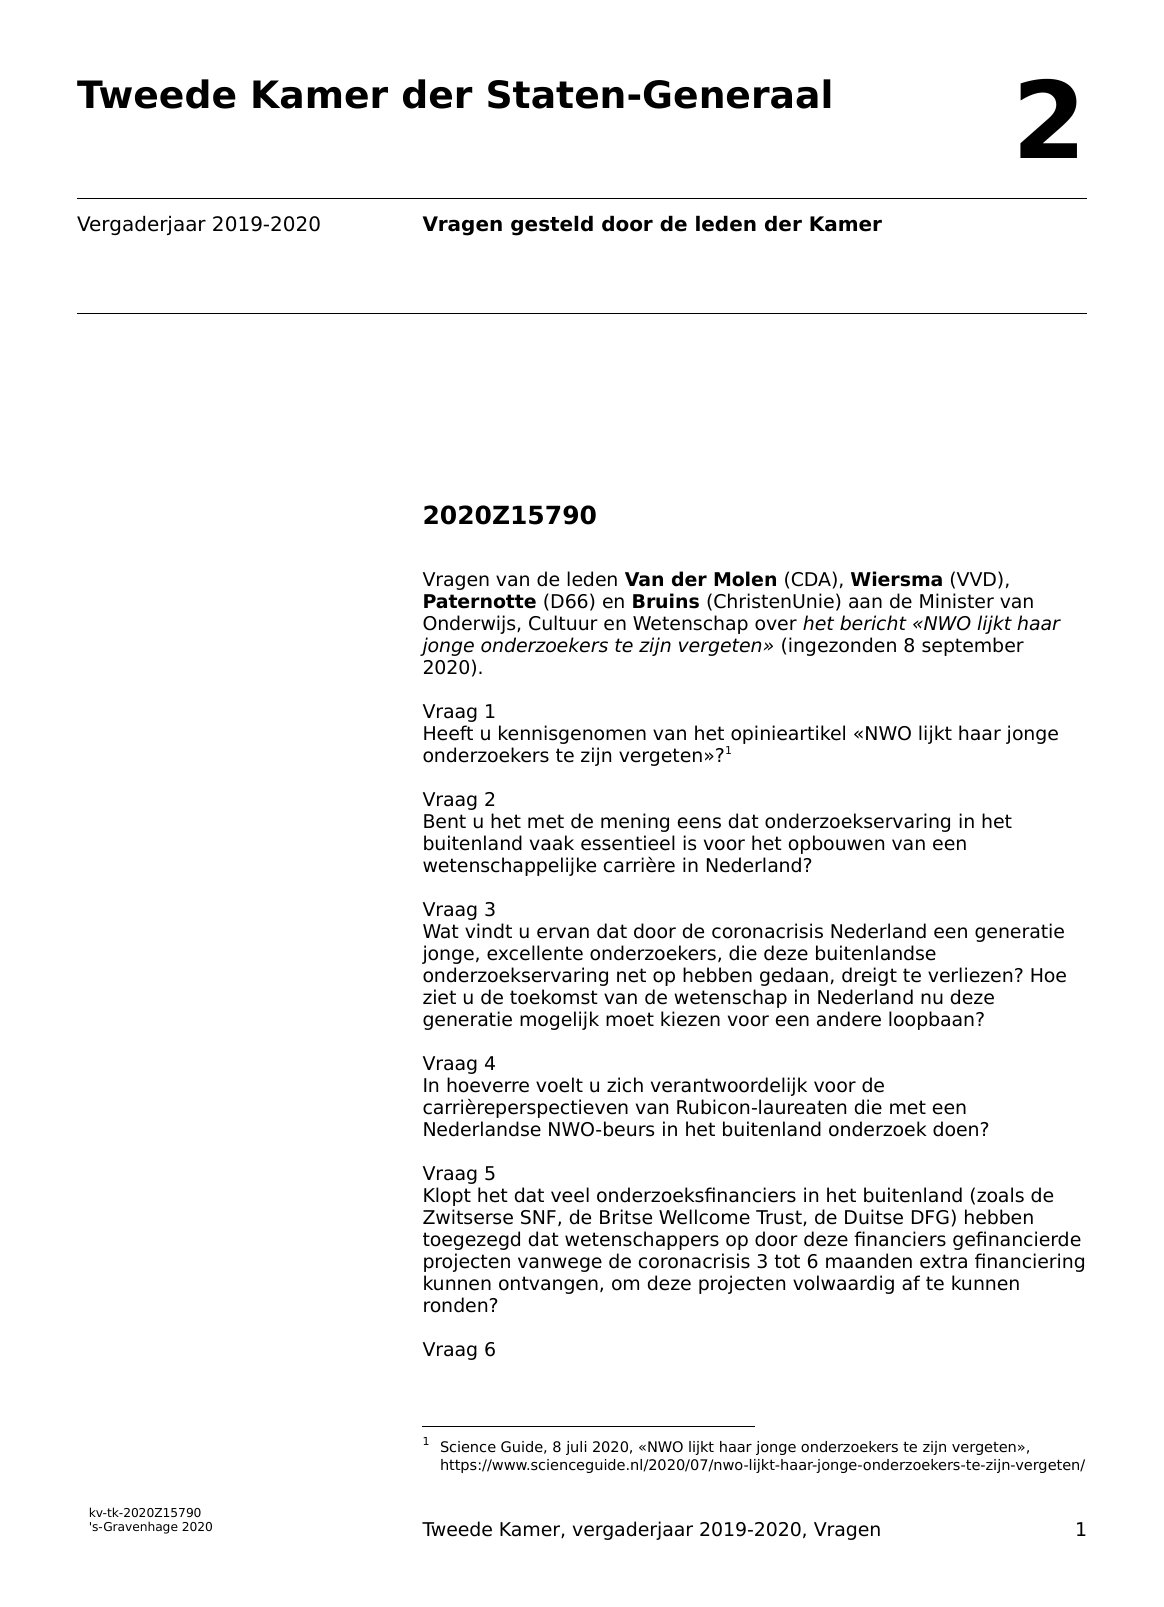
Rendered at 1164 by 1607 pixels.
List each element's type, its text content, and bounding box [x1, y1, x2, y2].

text Vraag 3 [422, 899, 1087, 921]
text Vragen van de leden Van der Molen (CDA), Wiersma (VVD), Paternotte (D66) en Bruins (ChristenUnie) aan de Minister van Onderwijs, Cultuur en Wetenschap over het bericht «NWO lijkt haar jonge onderzoekers te zijn vergeten» (ingezonden 8 september 2020). [422, 569, 1087, 679]
text Heeft u kennisgenomen van het opinieartikel «NWO lijkt haar jonge onderzoekers te zijn vergeten»? [422, 723, 1087, 767]
text Bent u het met de mening eens dat onderzoekservaring in het buitenland vaak essentieel is voor het opbouwen van een wetenschappelijke carrière in Nederland? [422, 811, 1087, 877]
text Science Guide, 8 juli 2020, «NWO lijkt haar jonge onderzoekers te zijn vergeten», https://www.scienceguide.nl/2020/07/nwo-lijkt-haar-jonge-onderzoekers-te-zijn-vergeten/ [422, 1435, 1087, 1474]
text Vraag 6 [422, 1339, 1087, 1361]
table_cell Vergaderjaar 2019-2020 [77, 199, 422, 313]
text Wat vindt u ervan dat door de coronacrisis Nederland een generatie jonge, excellente onderzoekers, die deze buitenlandse onderzoekservaring net op hebben gedaan, dreigt te verliezen? Hoe ziet u de toekomst van de wetenschap in Nederland nu deze generatie mogelijk moet kiezen voor een andere loopbaan? [422, 921, 1087, 1031]
text 's-Gravenhage 2020 [88, 1520, 323, 1534]
table_header 2 [886, 59, 1087, 198]
text Klopt het dat veel onderzoeksfinanciers in het buitenland (zoals de Zwitserse SNF, de Britse Wellcome Trust, de Duitse DFG) hebben toegezegd dat wetenschappers op door deze financiers gefinancierde projecten vanwege de coronacrisis 3 tot 6 maanden extra financiering kunnen ontvangen, om deze projecten volwaardig af te kunnen ronden? [422, 1185, 1087, 1317]
text kv-tk-2020Z15790 [88, 1506, 323, 1520]
text Vraag 2 [422, 789, 1087, 811]
table_header Tweede Kamer der Staten-Generaal [77, 59, 886, 198]
text Vraag 1 [422, 701, 1087, 723]
text Vraag 5 [422, 1163, 1087, 1185]
text Vraag 4 [422, 1053, 1087, 1075]
text 2020Z15790 [422, 501, 1087, 531]
table_cell Vragen gesteld door de leden der Kamer [422, 199, 1087, 313]
text In hoeverre voelt u zich verantwoordelijk voor de carrièreperspectieven van Rubicon-laureaten die met een Nederlandse NWO-beurs in het buitenland onderzoek doen? [422, 1075, 1087, 1141]
